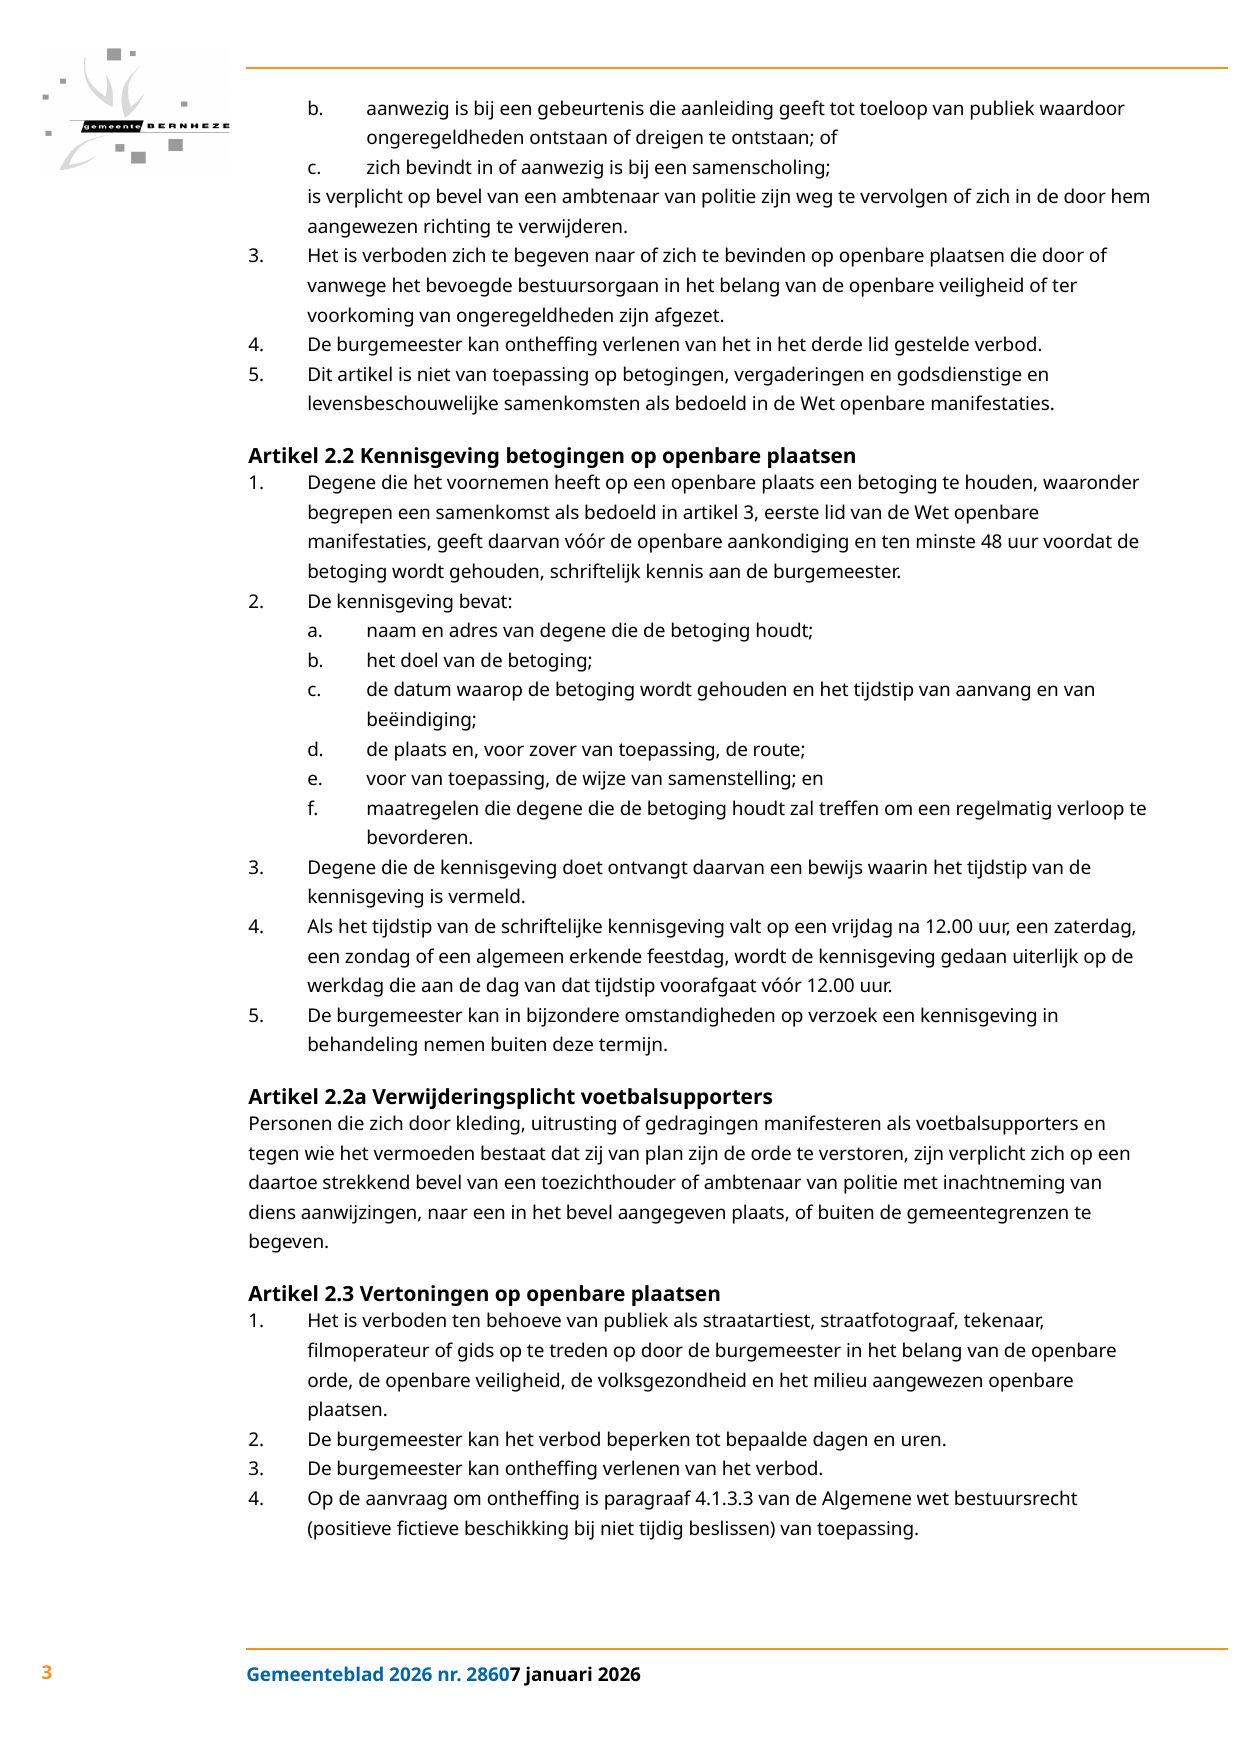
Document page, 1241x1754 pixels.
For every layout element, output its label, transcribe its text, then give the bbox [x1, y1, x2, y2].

text Artikel 2.3 Vertoningen op openbare plaatsen [248, 1279, 1152, 1308]
list De burgemeester kan ontheffing verlenen van het verbod. [248, 1456, 1152, 1481]
list is verplicht op bevel van een ambtenaar van politie zijn weg te vervolgen of zich in de door hem aangewezen richting te verwijderen. [248, 183, 1152, 239]
list naam en adres van degene die de betoging houdt; [307, 617, 1152, 643]
list De burgemeester kan ontheffing verlenen van het in het derde lid gestelde verbod. [248, 331, 1152, 357]
list Als het tijdstip van de schriftelijke kennisgeving valt op een vrijdag na 12.00 uur, een zaterdag, een zondag of een algemeen erkende feestdag, wordt de kennisgeving gedaan uiterlijk op de werkdag die aan de dag van dat tijdstip voorafgaat vóór 12.00 uur. [248, 913, 1152, 998]
list de plaats en, voor zover van toepassing, de route; [307, 736, 1152, 761]
list Het is verboden ten behoeve van publiek als straatartiest, straatfotograaf, tekenaar, filmoperateur of gids op te treden op door de burgemeester in het belang van de openbare orde, de openbare veiligheid, de volksgezondheid en het milieu aangewezen openbare plaatsen. [248, 1308, 1152, 1422]
list De burgemeester kan het verbod beperken tot bepaalde dagen en uren. [248, 1426, 1152, 1452]
list Het is verboden zich te begeven naar of zich te bevinden op openbare plaatsen die door of vanwege het bevoegde bestuursorgaan in het belang van de openbare veiligheid of ter voorkoming van ongeregeldheden zijn afgezet. [248, 243, 1152, 328]
list het doel van de betoging; [307, 647, 1152, 673]
list de datum waarop de betoging wordt gehouden en het tijdstip van aanvang en van beëindiging; [307, 677, 1152, 732]
list De kennisgeving bevat: [248, 588, 1152, 613]
list aanwezig is bij een gebeurtenis die aanleiding geeft tot toeloop van publiek waardoor ongeregeldheden ontstaan of dreigen te ontstaan; of [307, 95, 1152, 150]
list Dit artikel is niet van toepassing op betogingen, vergaderingen en godsdienstige en levensbeschouwelijke samenkomsten als bedoeld in de Wet openbare manifestaties. [248, 361, 1152, 416]
list Degene die de kennisgeving doet ontvangt daarvan een bewijs waarin het tijdstip van de kennisgeving is vermeld. [248, 854, 1152, 909]
text Artikel 2.2 Kennisgeving betogingen op openbare plaatsen [248, 441, 1152, 469]
list De burgemeester kan in bijzondere omstandigheden op verzoek een kennisgeving in behandeling nemen buiten deze termijn. [248, 1002, 1152, 1057]
list voor van toepassing, de wijze van samenstelling; en [307, 765, 1152, 791]
list Op de aanvraag om ontheffing is paragraaf 4.1.3.3 van de Algemene wet bestuursrecht (positieve fictieve beschikking bij niet tijdig beslissen) van toepassing. [248, 1485, 1152, 1540]
list maatregelen die degene die de betoging houdt zal treffen om een regelmatig verloop te bevorderen. [307, 795, 1152, 850]
text Artikel 2.2a Verwijderingsplicht voetbalsupporters [248, 1082, 1152, 1110]
picture [41, 47, 231, 172]
text Personen die zich door kleding, uitrusting of gedragingen manifesteren als voetbalsupporters en tegen wie het vermoeden bestaat dat zij van plan zijn de orde te verstoren, zijn verplicht zich op een daartoe strekkend bevel van een toezichthouder of ambtenaar van politie met inachtneming van diens aanwijzingen, naar een in het bevel aangegeven plaats, of buiten de gemeentegrenzen te begeven. [248, 1110, 1152, 1254]
list zich bevindt in of aanwezig is bij een samenscholing; [307, 154, 1152, 180]
list Degene die het voornemen heeft op een openbare plaats een betoging te houden, waaronder begrepen een samenkomst als bedoeld in artikel 3, eerste lid van de Wet openbare manifestaties, geeft daarvan vóór de openbare aankondiging en ten minste 48 uur voordat de betoging wordt gehouden, schriftelijk kennis aan de burgemeester. [248, 469, 1152, 584]
